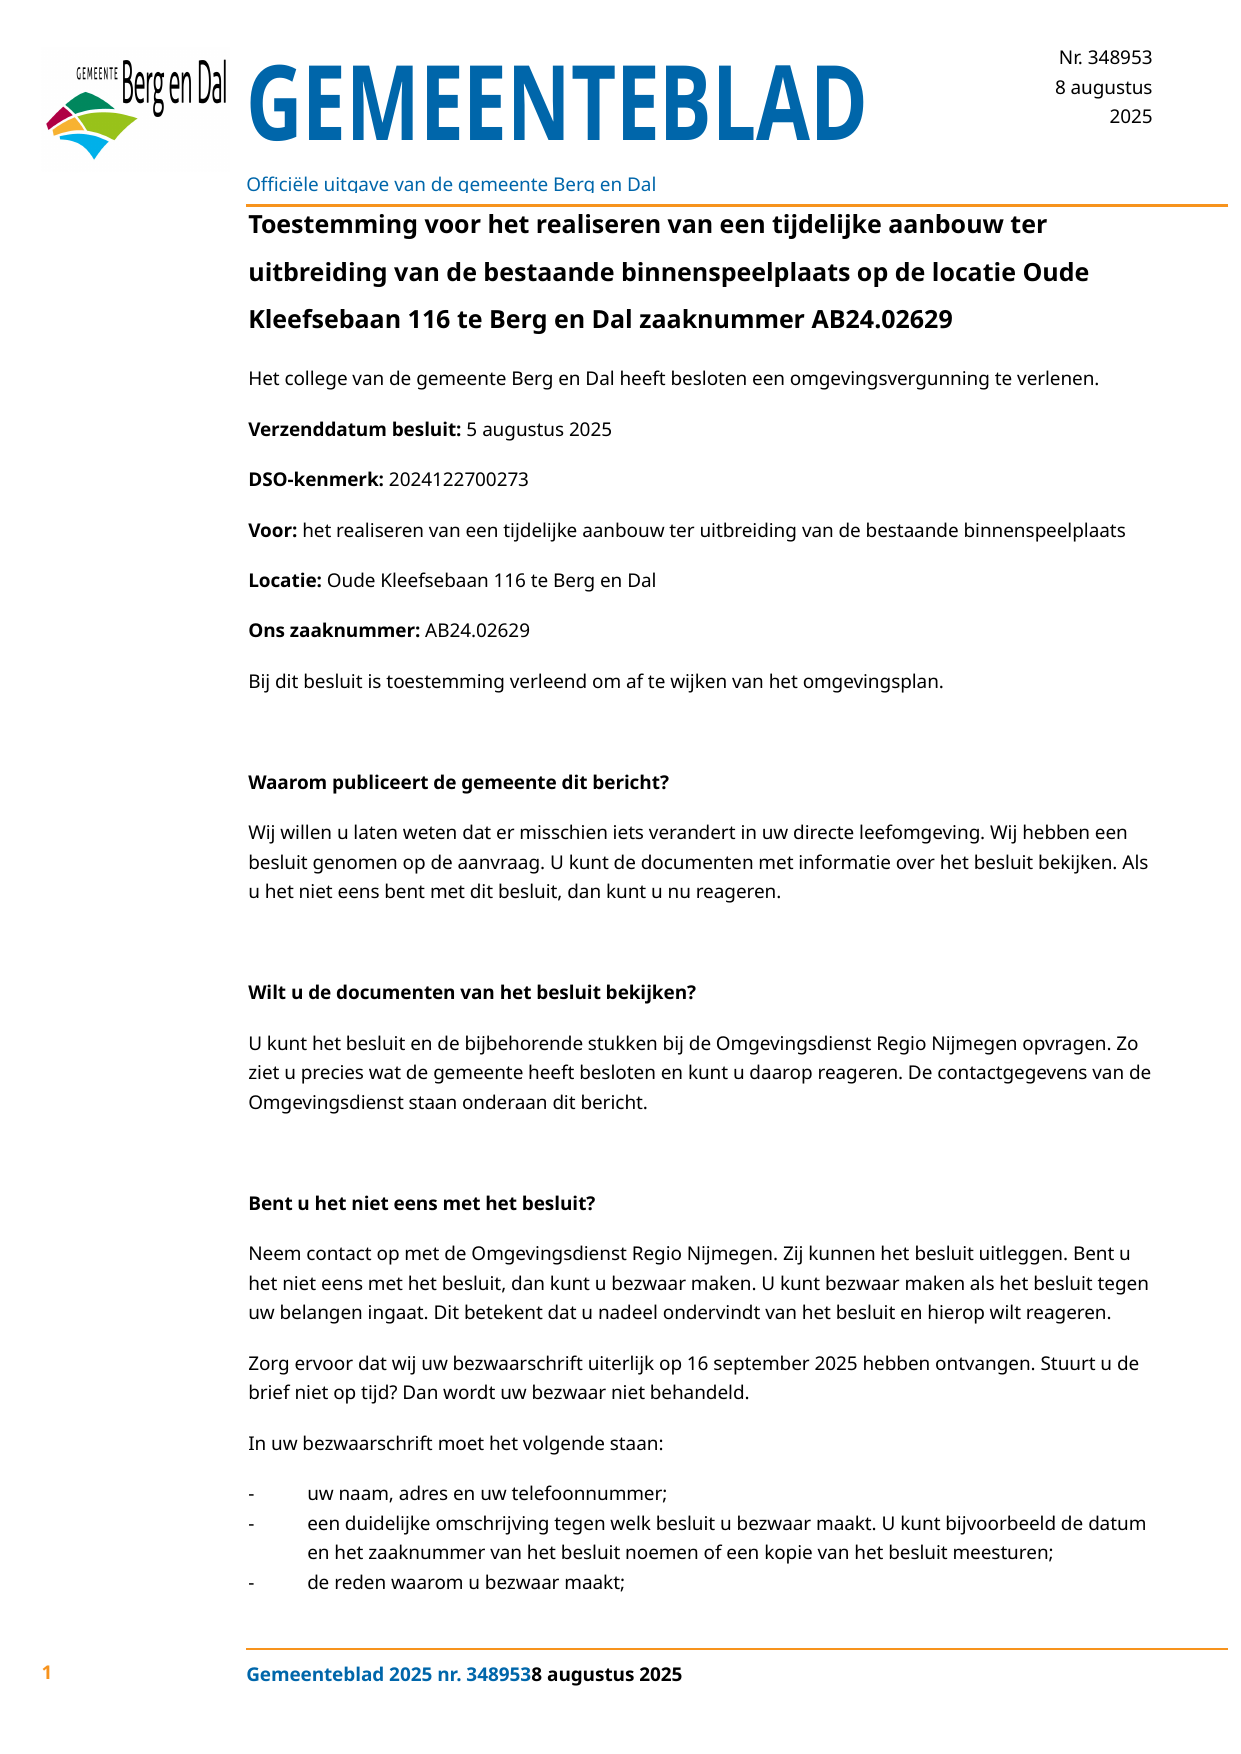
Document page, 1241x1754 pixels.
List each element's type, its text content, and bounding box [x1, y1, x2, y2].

list de reden waarom u bezwaar maakt; [248, 1569, 1152, 1594]
text DSO-kenmerk: 2024122700273 [248, 466, 1152, 492]
text Wij willen u laten weten dat er misschien iets verandert in uw directe leefomgeving. Wij hebben een besluit genomen op de aanvraag. U kunt de documenten met informatie over het besluit bekijken. Als u het niet eens bent met dit besluit, dan kunt u nu reageren. [248, 819, 1152, 904]
text Ons zaaknummer: AB24.02629 [248, 618, 1152, 643]
list een duidelijke omschrijving tegen welk besluit u bezwaar maakt. U kunt bijvoorbeeld de datum en het zaaknummer van het besluit noemen of een kopie van het besluit meesturen; [248, 1510, 1152, 1565]
text In uw bezwaarschrift moet het volgende staan: [248, 1430, 1152, 1455]
text Zorg ervoor dat wij uw bezwaarschrift uiterlijk op 16 september 2025 hebben ontvangen. Stuurt u de brief niet op tijd? Dan wordt uw bezwaar niet behandeld. [248, 1350, 1152, 1405]
text Het college van de gemeente Berg en Dal heeft besloten een omgevingsvergunning te verlenen. [248, 366, 1152, 391]
picture [41, 47, 231, 172]
text Toestemming voor het realiseren van een tijdelijke aanbouw ter uitbreiding van de bestaande binnenspeelplaats op de locatie Oude Kleefsebaan 116 te Berg en Dal zaaknummer AB24.02629 [248, 207, 1152, 336]
text Locatie: Oude Kleefsebaan 116 te Berg en Dal [248, 567, 1152, 593]
text Neem contact op met de Omgevingsdienst Regio Nijmegen. Zij kunnen het besluit uitleggen. Bent u het niet eens met het besluit, dan kunt u bezwaar maken. U kunt bezwaar maken als het besluit tegen uw belangen ingaat. Dit betekent dat u nadeel ondervindt van het besluit en hierop wilt reageren. [248, 1240, 1152, 1325]
text Bij dit besluit is toestemming verleend om af te wijken van het omgevingsplan. [248, 668, 1152, 694]
text Bent u het niet eens met het besluit? [248, 1190, 1152, 1215]
text Verzenddatum besluit: 5 augustus 2025 [248, 416, 1152, 442]
text Wilt u de documenten van het besluit bekijken? [248, 979, 1152, 1005]
text Voor: het realiseren van een tijdelijke aanbouw ter uitbreiding van de bestaande binnenspeelplaats [248, 517, 1152, 542]
text Waarom publiceert de gemeente dit bericht? [248, 769, 1152, 794]
list uw naam, adres en uw telefoonnummer; [248, 1480, 1152, 1506]
text U kunt het besluit en de bijbehorende stukken bij de Omgevingsdienst Regio Nijmegen opvragen. Zo ziet u precies wat de gemeente heeft besloten en kunt u daarop reageren. De contactgegevens van de Omgevingsdienst staan onderaan dit bericht. [248, 1030, 1152, 1114]
